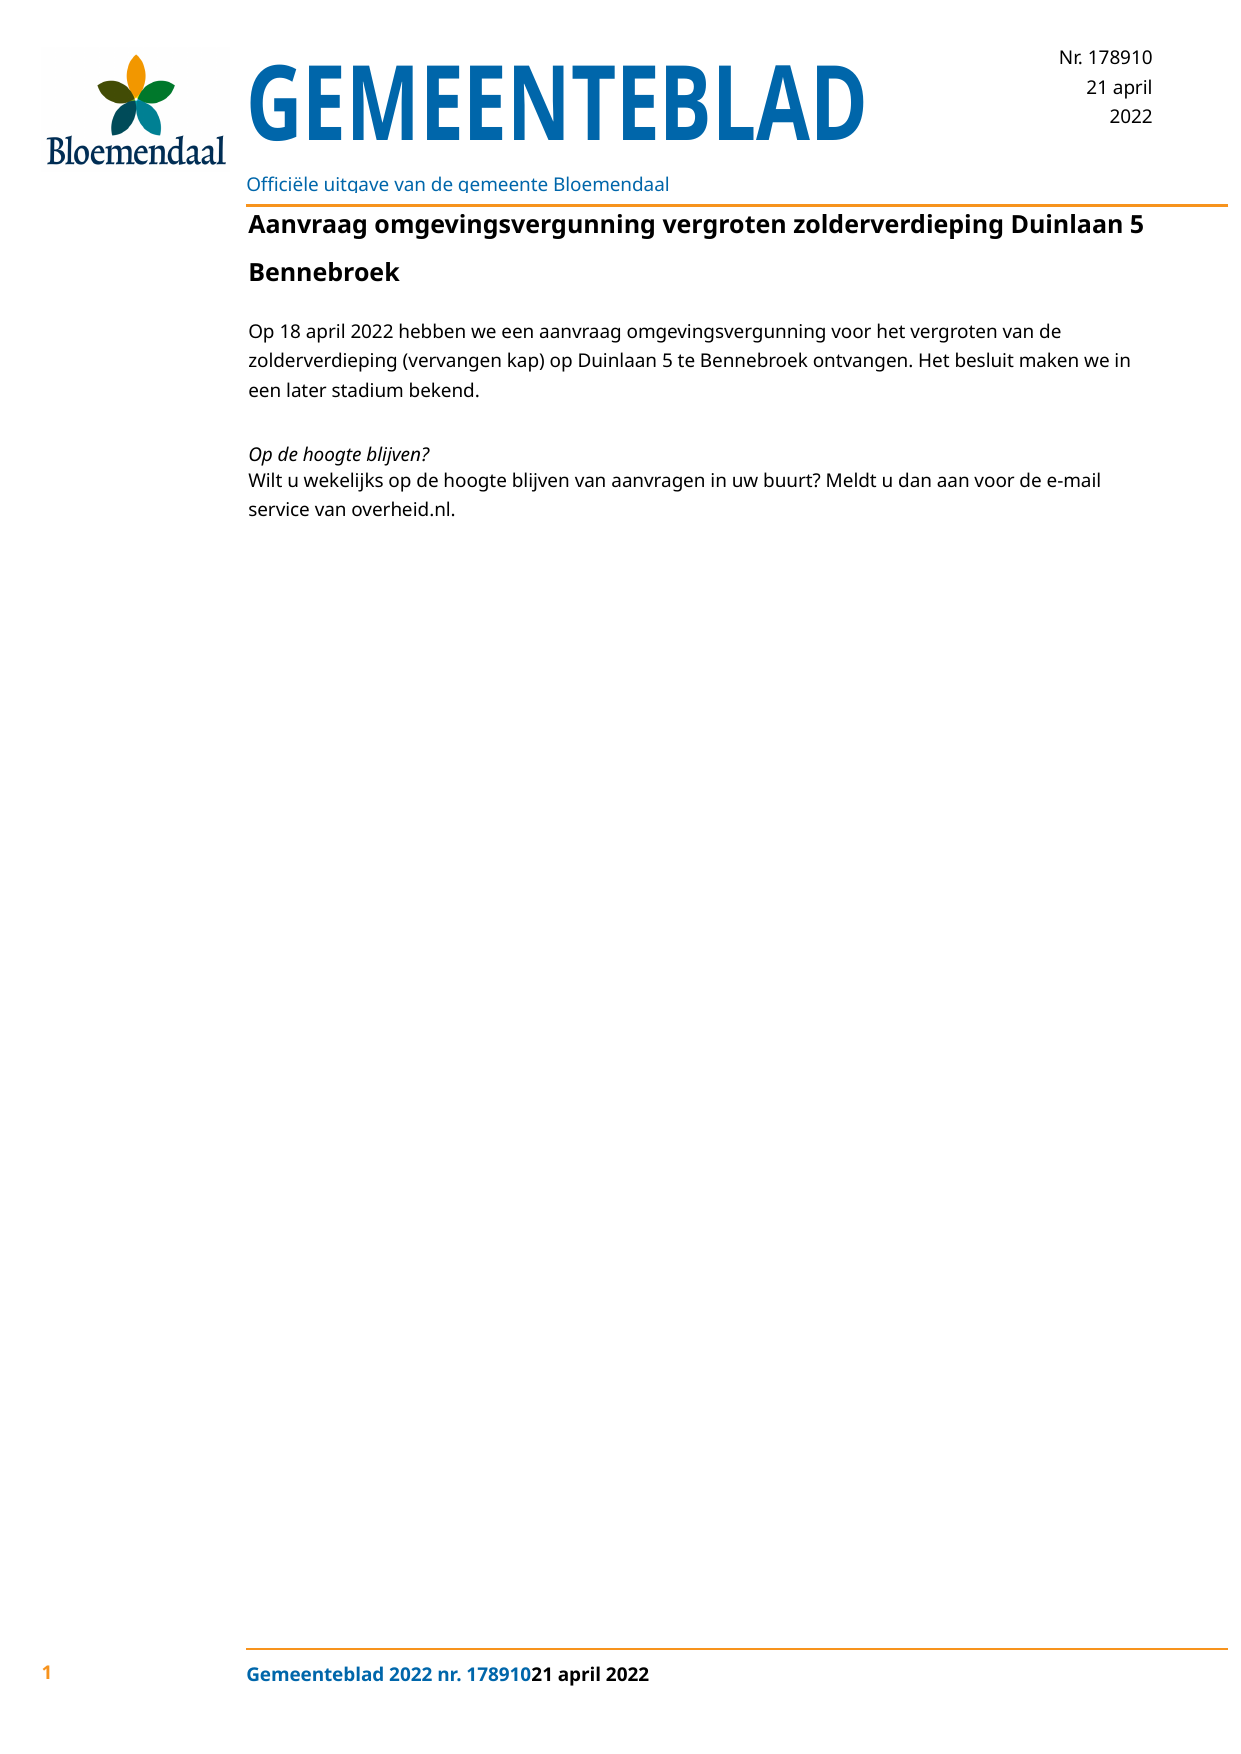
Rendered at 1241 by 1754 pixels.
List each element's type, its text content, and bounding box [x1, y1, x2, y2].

text Wilt u wekelijks op de hoogte blijven van aanvragen in uw buurt? Meldt u dan aan voor de e-mail service van overheid.nl. [248, 467, 1152, 522]
text Op 18 april 2022 hebben we een aanvraag omgevingsvergunning voor het vergroten van de zolderverdieping (vervangen kap) op Duinlaan 5 te Bennebroek ontvangen. Het besluit maken we in een later stadium bekend. [248, 318, 1152, 403]
text Aanvraag omgevingsvergunning vergroten zolderverdieping Duinlaan 5 Bennebroek [248, 207, 1152, 288]
text Op de hoogte blijven? [248, 441, 1152, 467]
picture [41, 47, 231, 172]
